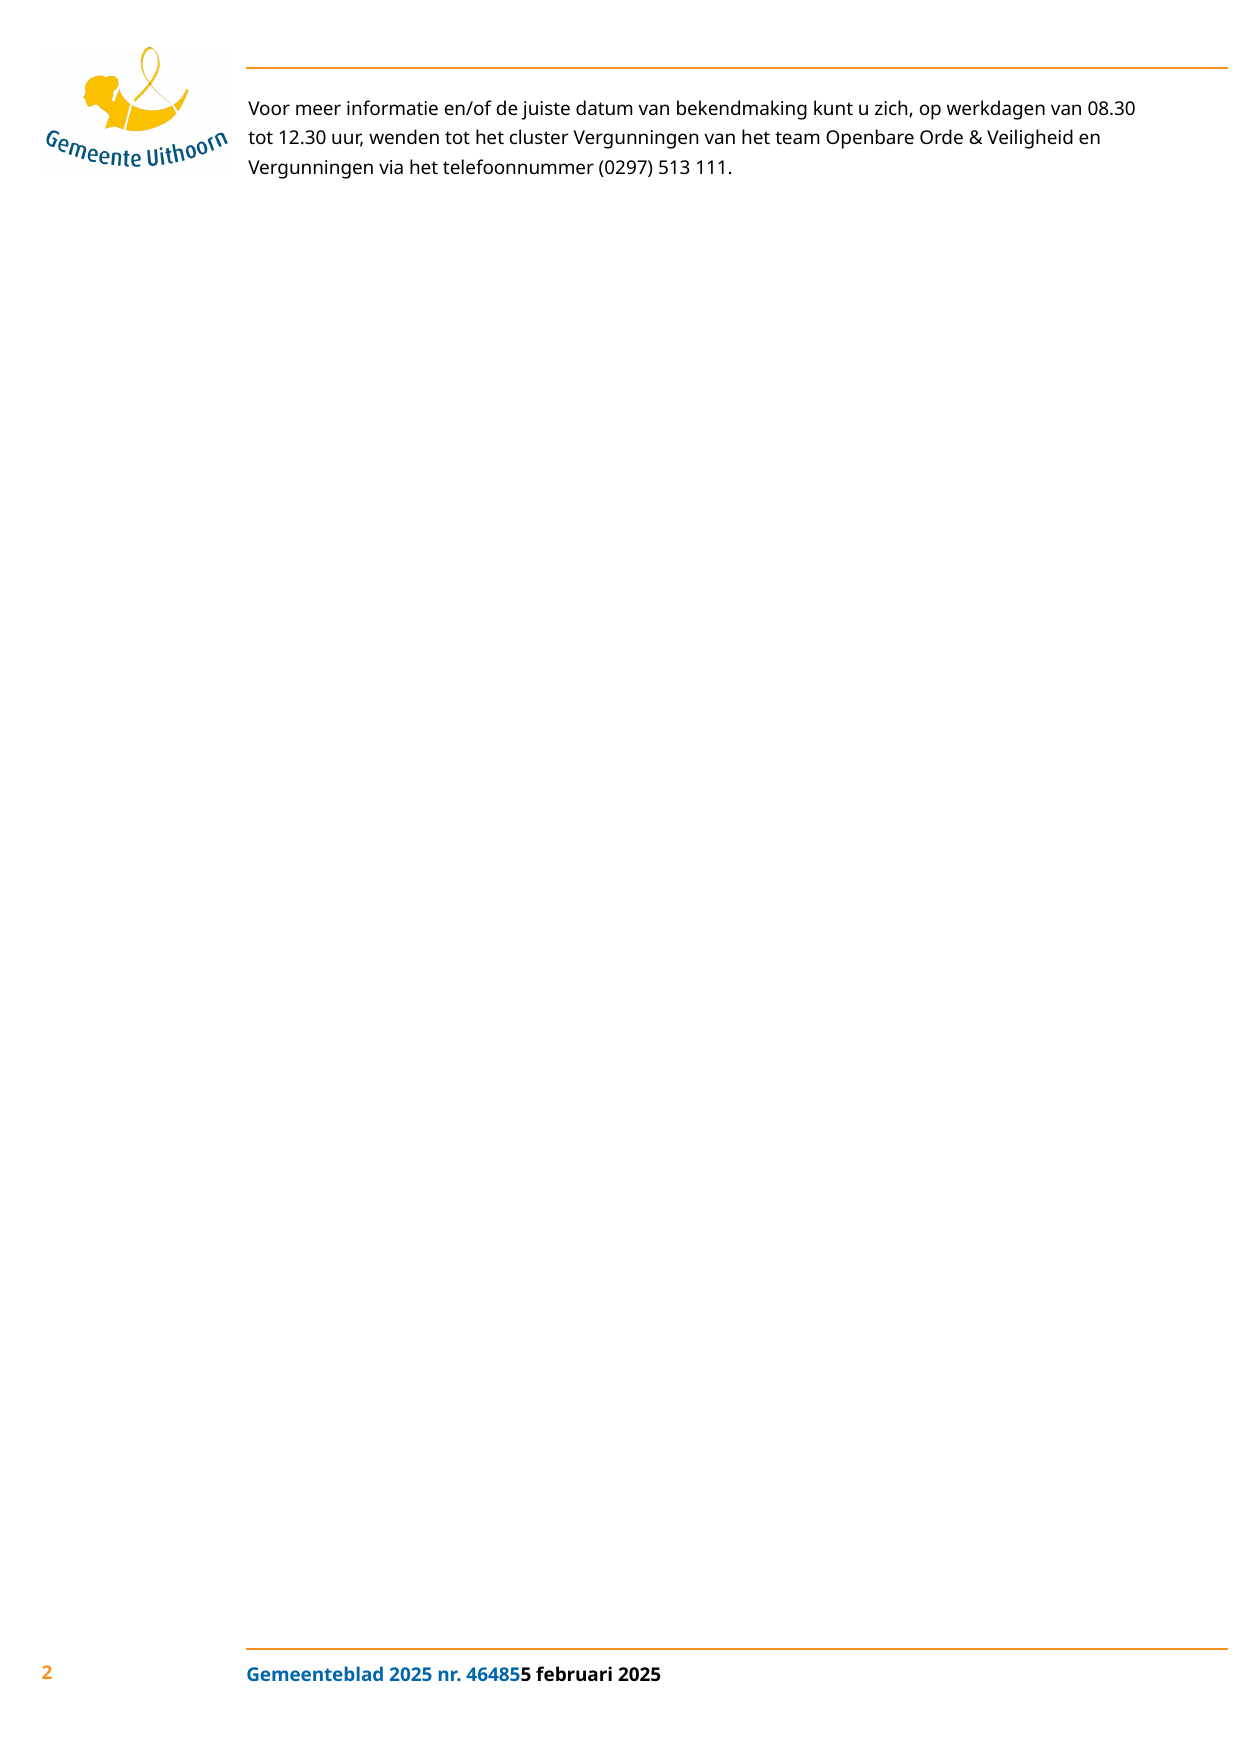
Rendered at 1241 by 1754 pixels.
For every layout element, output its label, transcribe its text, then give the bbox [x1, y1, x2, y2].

picture [41, 47, 231, 172]
text Voor meer informatie en/of de juiste datum van bekendmaking kunt u zich, op werkdagen van 08.30 tot 12.30 uur, wenden tot het cluster Vergunningen van het team Openbare Orde & Veiligheid en Vergunningen via het telefoonnummer (0297) 513 111. [248, 95, 1152, 180]
